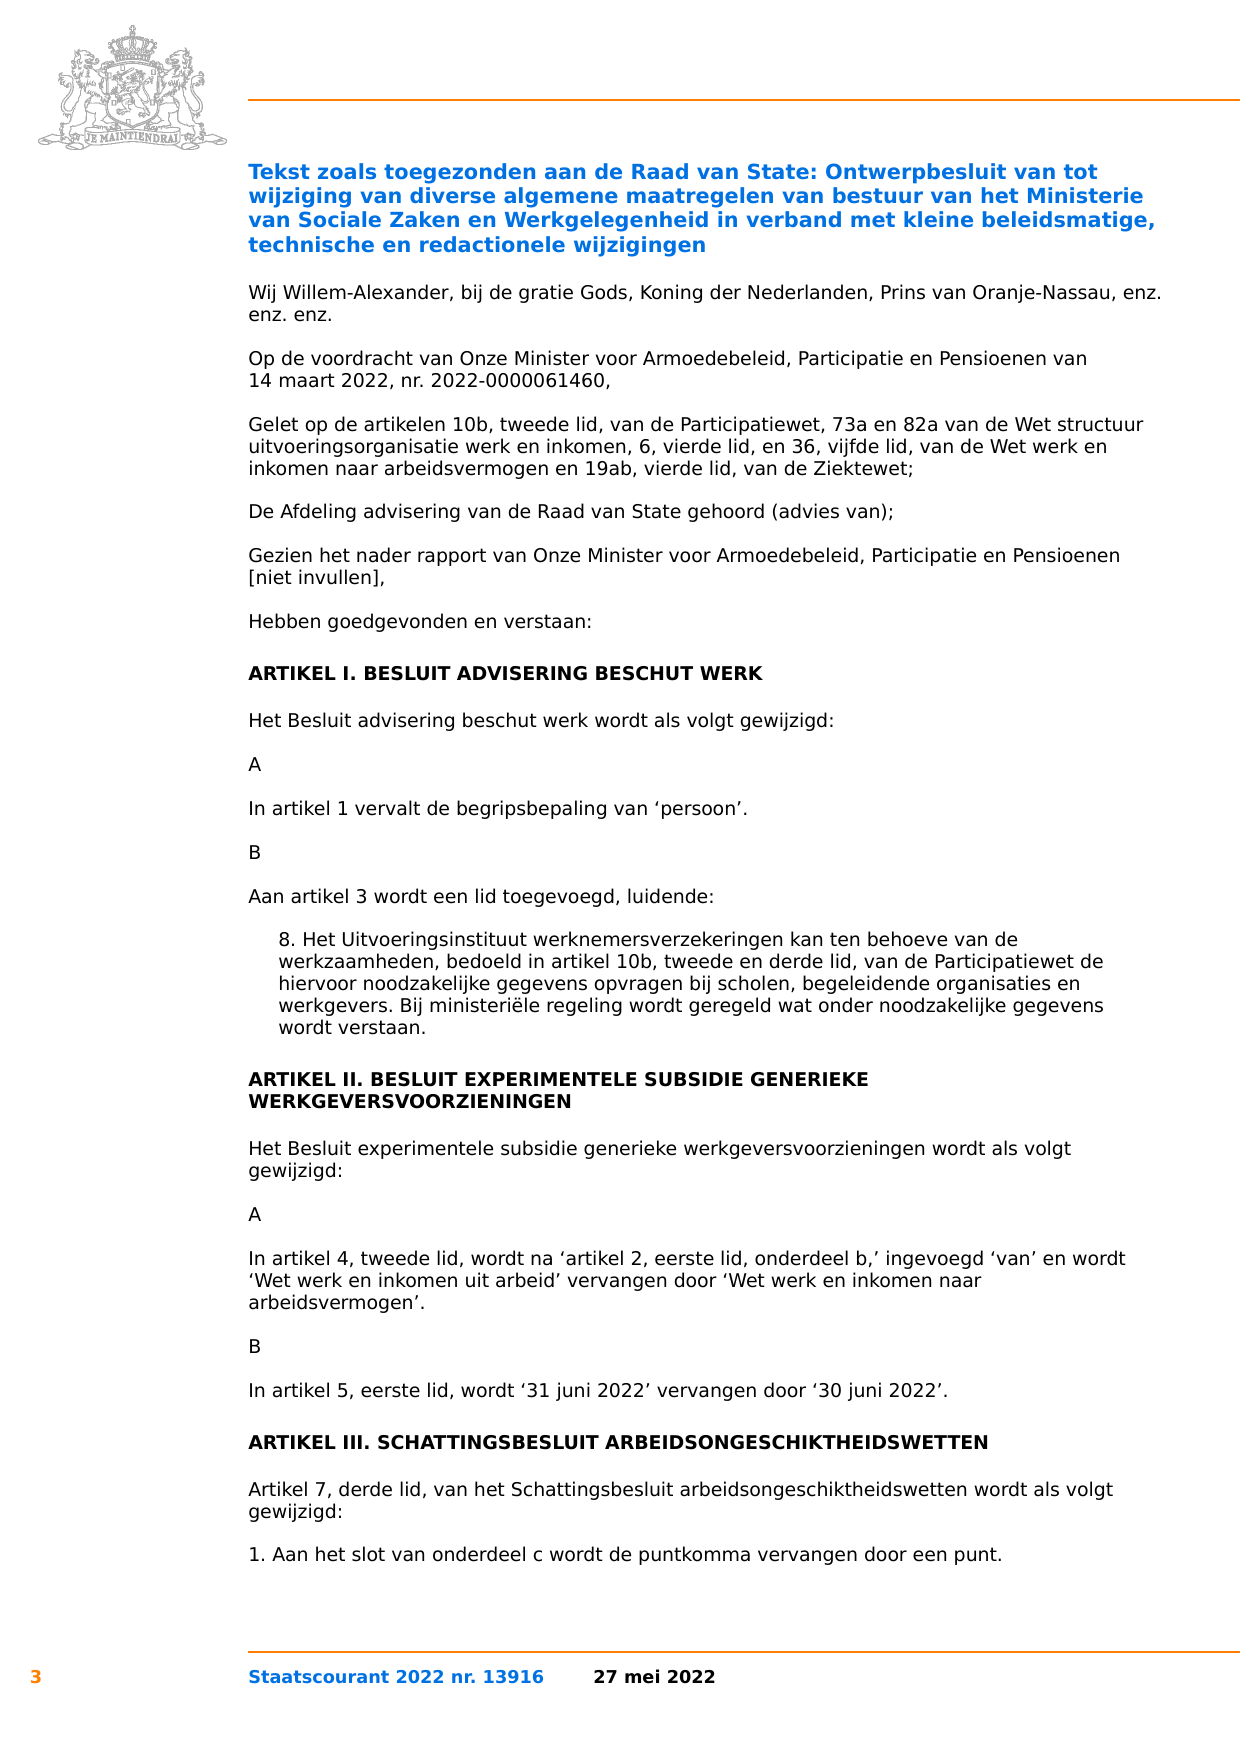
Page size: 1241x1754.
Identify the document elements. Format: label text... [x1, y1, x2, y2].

text Artikel 7, derde lid, van het Schattingsbesluit arbeidsongeschiktheidswetten wordt als volgt gewijzigd: [248, 1478, 1163, 1522]
text Aan artikel 3 wordt een lid toegevoegd, luidende: [248, 886, 1163, 907]
text B [248, 842, 1163, 864]
text Het Besluit advisering beschut werk wordt als volgt gewijzigd: [248, 710, 1163, 732]
text De Afdeling advisering van de Raad van State gehoord (advies van); [248, 501, 1163, 523]
subtitle ARTIKEL I. BESLUIT ADVISERING BESCHUT WERK [248, 663, 1163, 685]
text A [248, 754, 1163, 776]
picture [38, 25, 227, 150]
subtitle ARTIKEL III. SCHATTINGSBESLUIT ARBEIDSONGESCHIKTHEIDSWETTEN [248, 1432, 1163, 1453]
subtitle Tekst zoals toegezonden aan de Raad van State: Ontwerpbesluit van tot wijziging van diverse algemene maatregelen van bestuur van het Ministerie van Sociale Zaken en Werkgelegenheid in verband met kleine beleidsmatige, technische en redactionele wijzigingen [248, 160, 1163, 257]
text Wij Willem-Alexander, bij de gratie Gods, Koning der Nederlanden, Prins van Oranje-Nassau, enz. enz. enz. [248, 282, 1163, 326]
text Het Besluit experimentele subsidie generieke werkgeversvoorzieningen wordt als volgt gewijzigd: [248, 1138, 1163, 1182]
text Gelet op de artikelen 10b, tweede lid, van de Participatiewet, 73a en 82a van de Wet structuur uitvoeringsorganisatie werk en inkomen, 6, vierde lid, en 36, vijfde lid, van de Wet werk en inkomen naar arbeidsvermogen en 19ab, vierde lid, van de Ziektewet; [248, 414, 1163, 479]
text A [248, 1204, 1163, 1226]
text In artikel 1 vervalt de begripsbepaling van ‘persoon’. [248, 798, 1163, 820]
text Hebben goedgevonden en verstaan: [248, 611, 1163, 633]
text In artikel 4, tweede lid, wordt na ‘artikel 2, eerste lid, onderdeel b,’ ingevoegd ‘van’ en wordt ‘Wet werk en inkomen uit arbeid’ vervangen door ‘Wet werk en inkomen naar arbeidsvermogen’. [248, 1248, 1163, 1314]
subtitle ARTIKEL II. BESLUIT EXPERIMENTELE SUBSIDIE GENERIEKE WERKGEVERSVOORZIENINGEN [248, 1069, 1163, 1113]
text 1. Aan het slot van onderdeel c wordt de puntkomma vervangen door een punt. [248, 1544, 1163, 1566]
text In artikel 5, eerste lid, wordt ‘31 juni 2022’ vervangen door ‘30 juni 2022’. [248, 1379, 1163, 1402]
text B [248, 1336, 1163, 1358]
text Op de voordracht van Onze Minister voor Armoedebeleid, Participatie en Pensioenen van 14 maart 2022, nr. 2022-0000061460, [248, 348, 1163, 392]
text Gezien het nader rapport van Onze Minister voor Armoedebeleid, Participatie en Pensioenen [niet invullen], [248, 545, 1163, 589]
text 8. Het Uitvoeringsinstituut werknemersverzekeringen kan ten behoeve van de werkzaamheden, bedoeld in artikel 10b, tweede en derde lid, van de Participatiewet de hiervoor noodzakelijke gegevens opvragen bij scholen, begeleidende organisaties en werkgevers. Bij ministeriële regeling wordt geregeld wat onder noodzakelijke gegevens wordt verstaan. [278, 929, 1163, 1039]
